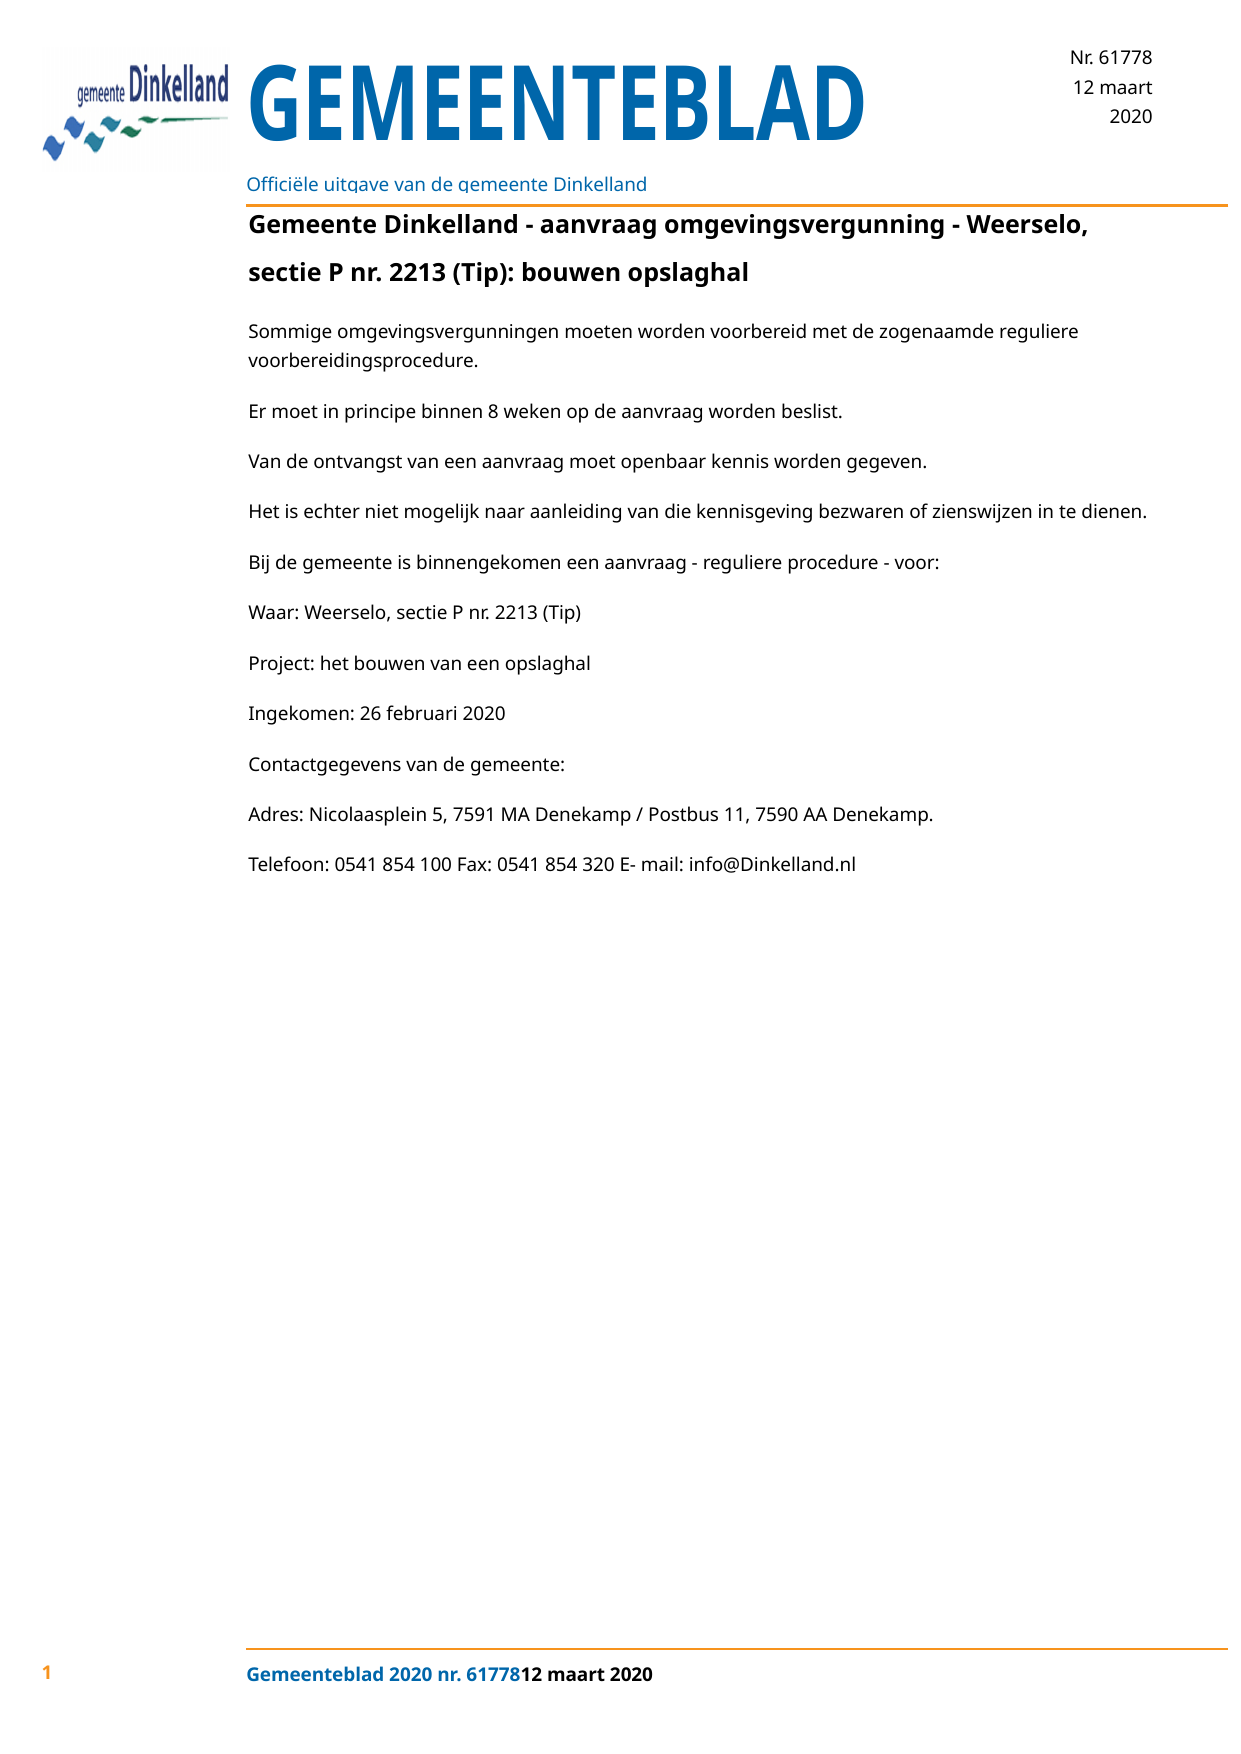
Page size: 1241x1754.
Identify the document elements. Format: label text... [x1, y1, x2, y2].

text Adres: Nicolaasplein 5, 7591 MA Denekamp / Postbus 11, 7590 AA Denekamp. [248, 801, 1152, 827]
text Ingekomen: 26 februari 2020 [248, 700, 1152, 726]
text Gemeente Dinkelland - aanvraag omgevingsvergunning - Weerselo, sectie P nr. 2213 (Tip): bouwen opslaghal [248, 207, 1152, 288]
text Waar: Weerselo, sectie P nr. 2213 (Tip) [248, 599, 1152, 625]
text Sommige omgevingsvergunningen moeten worden voorbereid met de zogenaamde reguliere voorbereidingsprocedure. [248, 318, 1152, 373]
text Er moet in principe binnen 8 weken op de aanvraag worden beslist. [248, 398, 1152, 424]
text Het is echter niet mogelijk naar aanleiding van die kennisgeving bezwaren of zienswijzen in te dienen. [248, 499, 1152, 524]
text Bij de gemeente is binnengekomen een aanvraag - reguliere procedure - voor: [248, 549, 1152, 575]
text Van de ontvangst van een aanvraag moet openbaar kennis worden gegeven. [248, 448, 1152, 474]
text Project: het bouwen van een opslaghal [248, 650, 1152, 676]
text Telefoon: 0541 854 100 Fax: 0541 854 320 E- mail: info@Dinkelland.nl [248, 852, 1152, 877]
text Contactgegevens van de gemeente: [248, 751, 1152, 777]
picture [41, 47, 231, 172]
